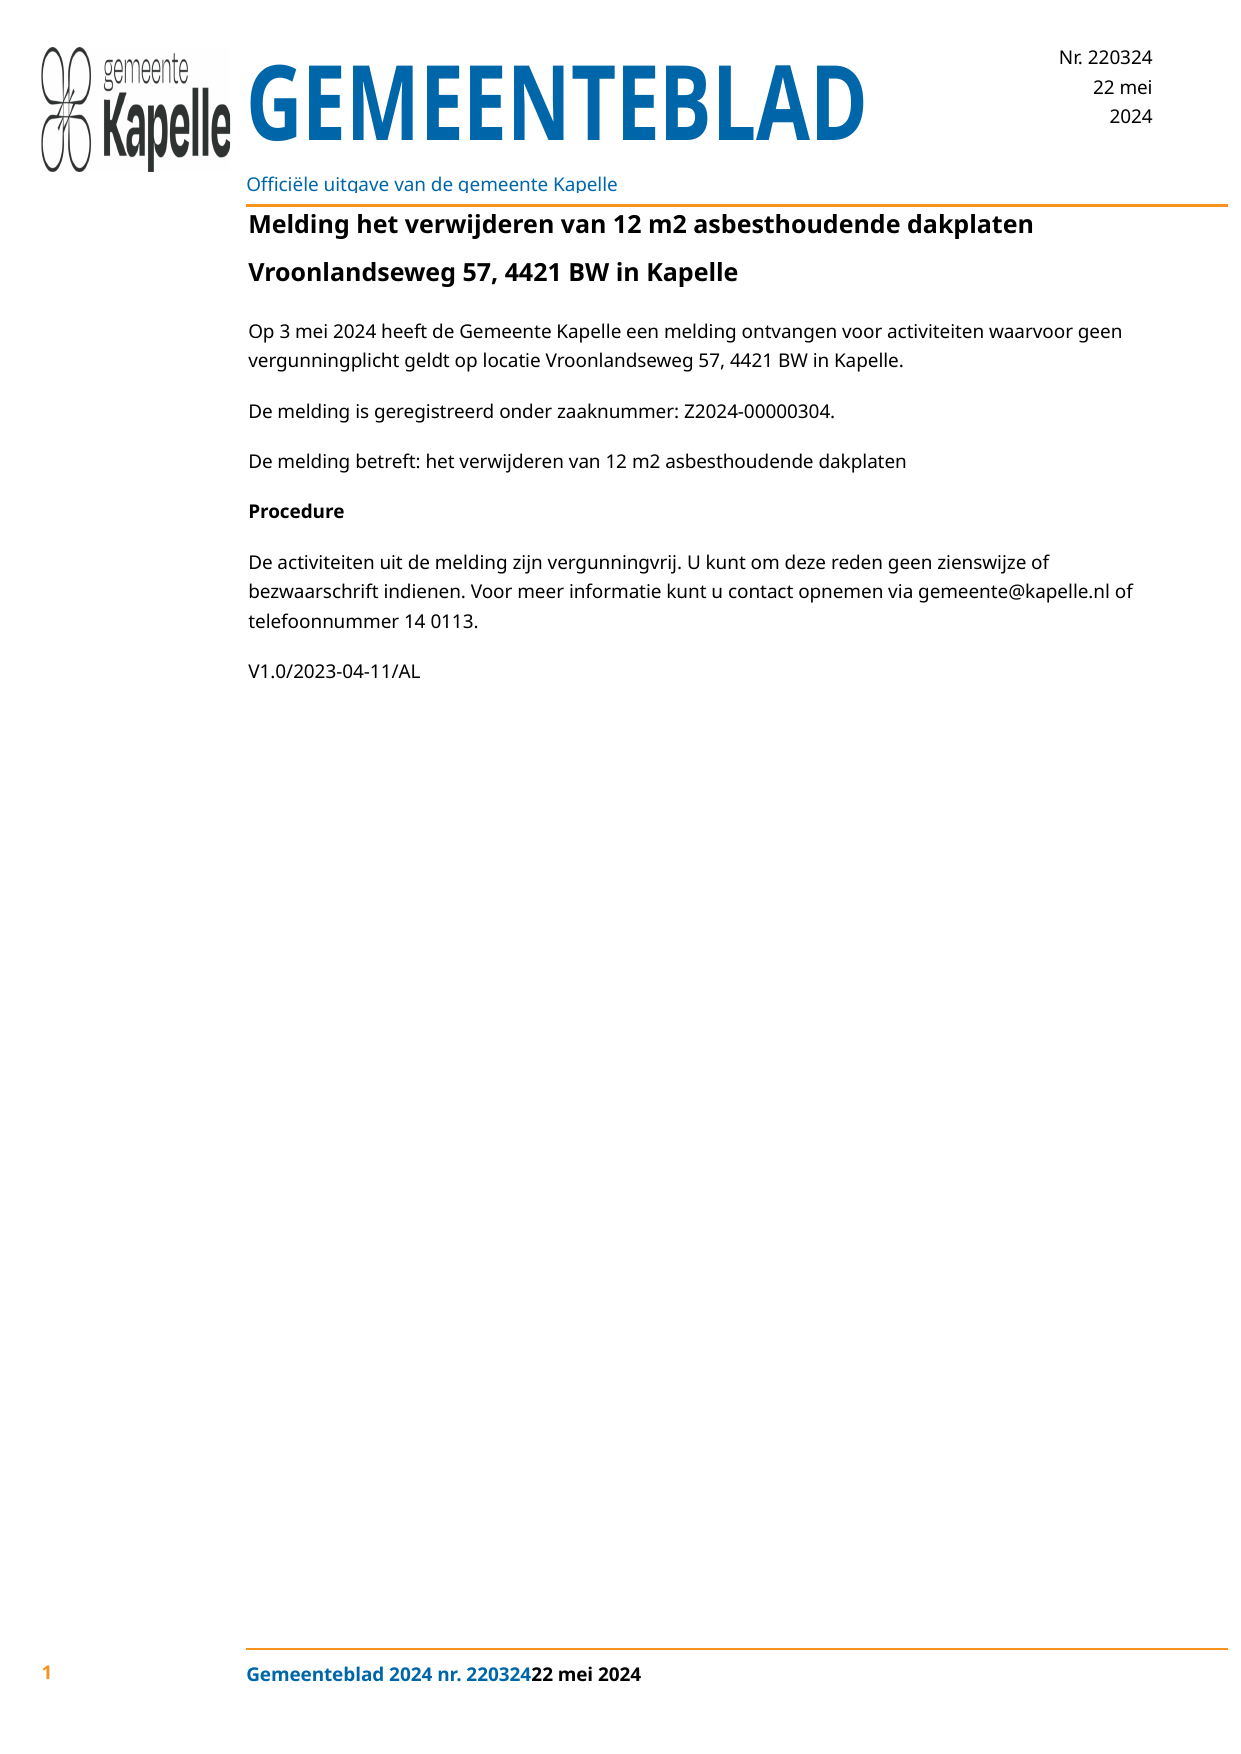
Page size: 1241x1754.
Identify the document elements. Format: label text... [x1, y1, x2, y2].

text De melding is geregistreerd onder zaaknummer: Z2024-00000304. [248, 398, 1152, 424]
text Melding het verwijderen van 12 m2 asbesthoudende dakplaten Vroonlandseweg 57, 4421 BW in Kapelle [248, 207, 1152, 288]
text Procedure [248, 499, 1152, 524]
text De activiteiten uit de melding zijn vergunningvrij. U kunt om deze reden geen zienswijze of bezwaarschrift indienen. Voor meer informatie kunt u contact opnemen via gemeente@kapelle.nl of telefoonnummer 14 0113. [248, 549, 1152, 634]
picture [41, 47, 231, 172]
text De melding betreft: het verwijderen van 12 m2 asbesthoudende dakplaten [248, 448, 1152, 474]
text V1.0/2023-04-11/AL [248, 659, 1152, 684]
text Op 3 mei 2024 heeft de Gemeente Kapelle een melding ontvangen voor activiteiten waarvoor geen vergunningplicht geldt op locatie Vroonlandseweg 57, 4421 BW in Kapelle. [248, 318, 1152, 373]
